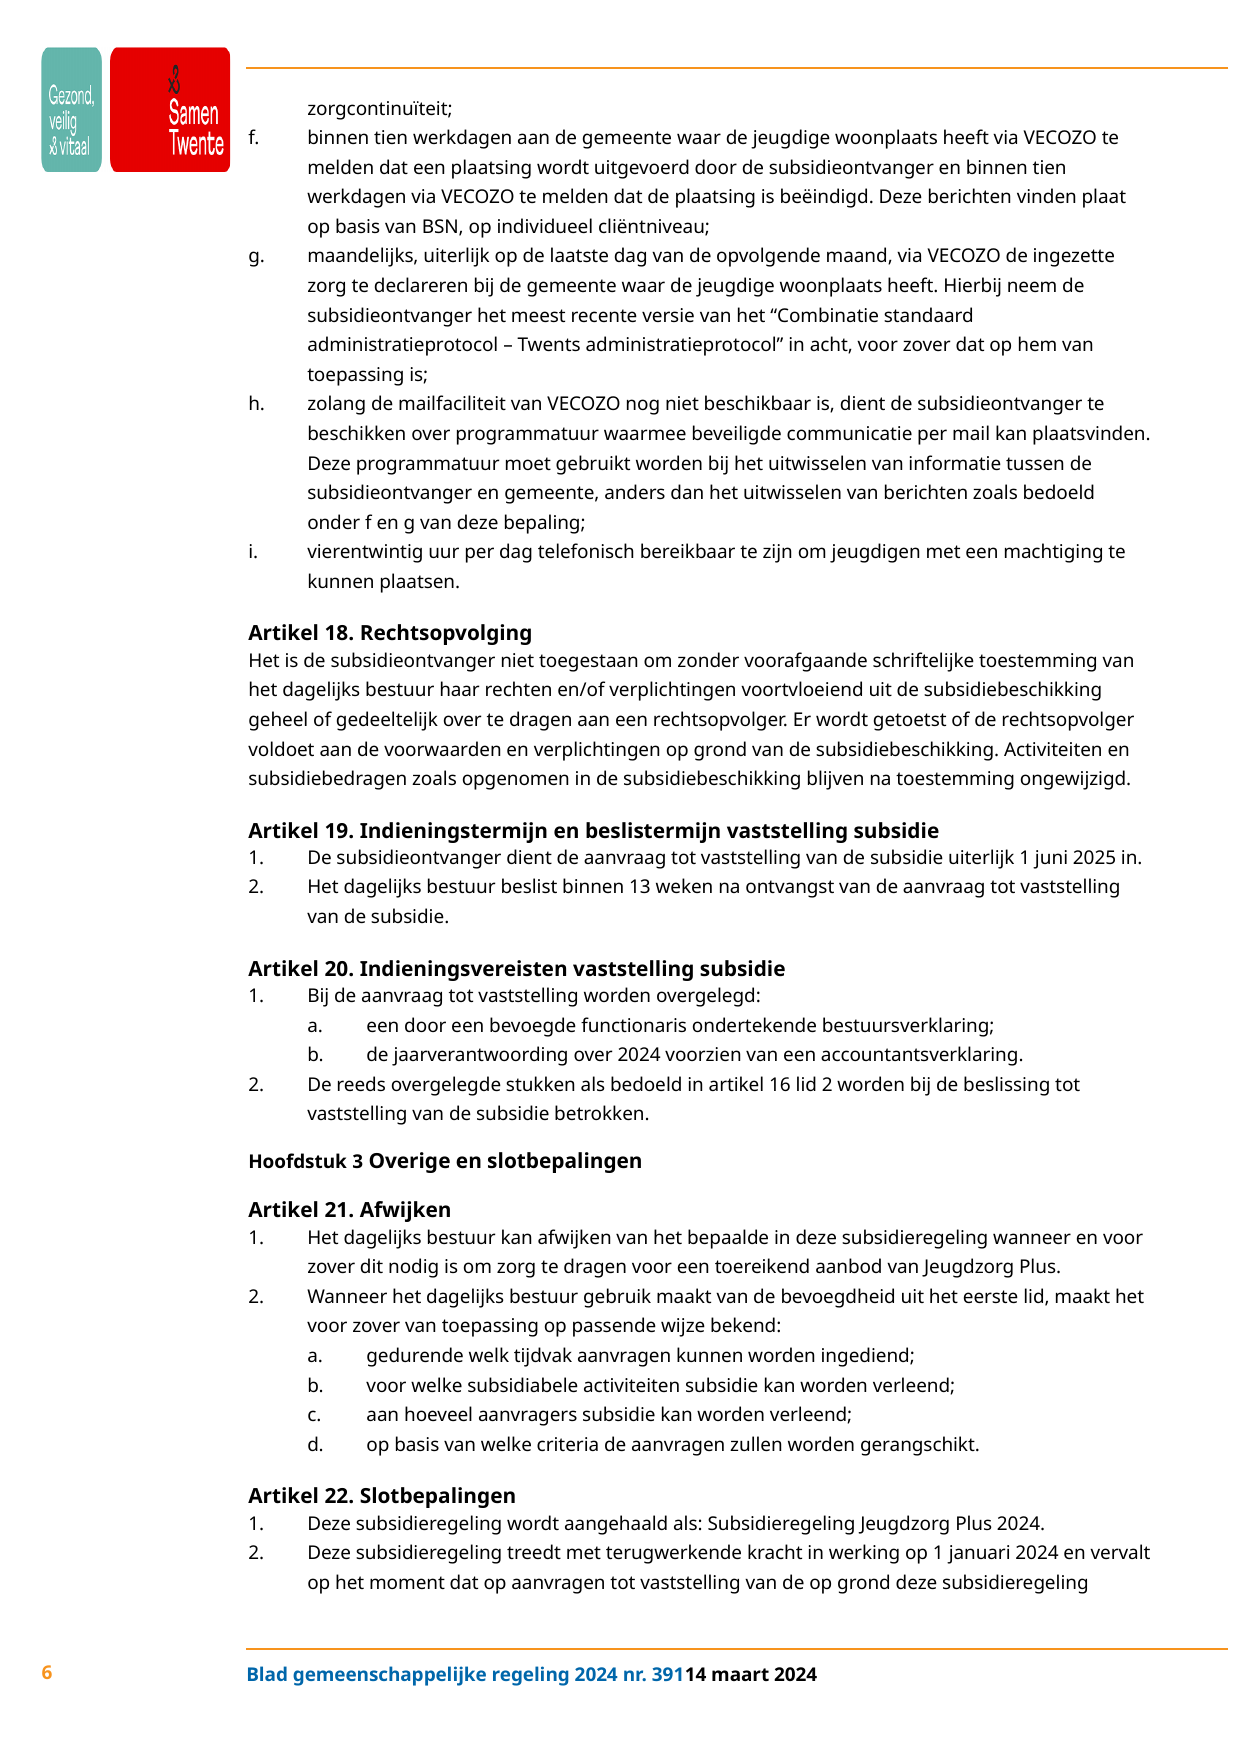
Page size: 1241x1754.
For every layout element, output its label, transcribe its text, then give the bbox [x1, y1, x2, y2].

list Het dagelijks bestuur kan afwijken van het bepaalde in deze subsidieregeling wanneer en voor zover dit nodig is om zorg te dragen voor een toereikend aanbod van Jeugdzorg Plus. [248, 1224, 1152, 1279]
list De reeds overgelegde stukken als bedoeld in artikel 16 lid 2 worden bij de beslissing tot vaststelling van de subsidie betrokken. [248, 1071, 1152, 1126]
list zorgcontinuïteit; [248, 95, 1152, 121]
list Deze subsidieregeling treedt met terugwerkende kracht in werking op 1 januari 2024 en vervalt op het moment dat op aanvragen tot vaststelling van de op grond deze subsidieregeling [248, 1539, 1152, 1595]
list gedurende welk tijdvak aanvragen kunnen worden ingediend; [307, 1342, 1152, 1368]
list de jaarverantwoording over 2024 voorzien van een accountantsverklaring. [307, 1041, 1152, 1067]
list Deze subsidieregeling wordt aangehaald als: Subsidieregeling Jeugdzorg Plus 2024. [248, 1510, 1152, 1536]
text Artikel 22. Slotbepalingen [248, 1481, 1152, 1510]
list De subsidieontvanger dient de aanvraag tot vaststelling van de subsidie uiterlijk 1 juni 2025 in. [248, 844, 1152, 870]
text Het is de subsidieontvanger niet toegestaan om zonder voorafgaande schriftelijke toestemming van het dagelijks bestuur haar rechten en/of verplichtingen voortvloeiend uit de subsidiebeschikking geheel of gedeeltelijk over te dragen aan een rechtsopvolger. Er wordt getoetst of de rechtsopvolger voldoet aan de voorwaarden en verplichtingen op grond van de subsidiebeschikking. Activiteiten en subsidiebedragen zoals opgenomen in de subsidiebeschikking blijven na toestemming ongewijzigd. [248, 647, 1152, 791]
text Artikel 20. Indieningsvereisten vaststelling subsidie [248, 954, 1152, 982]
text Hoofdstuk 3 Overige en slotbepalingen [248, 1146, 1152, 1174]
list binnen tien werkdagen aan de gemeente waar de jeugdige woonplaats heeft via VECOZO te melden dat een plaatsing wordt uitgevoerd door de subsidieontvanger en binnen tien werkdagen via VECOZO te melden dat de plaatsing is beëindigd. Deze berichten vinden plaat op basis van BSN, op individueel cliëntniveau; [248, 124, 1152, 239]
list een door een bevoegde functionaris ondertekende bestuursverklaring; [307, 1012, 1152, 1037]
list Het dagelijks bestuur beslist binnen 13 weken na ontvangst van de aanvraag tot vaststelling van de subsidie. [248, 874, 1152, 929]
text Artikel 18. Rechtsopvolging [248, 618, 1152, 647]
text Artikel 19. Indieningstermijn en beslistermijn vaststelling subsidie [248, 816, 1152, 844]
list op basis van welke criteria de aanvragen zullen worden gerangschikt. [307, 1431, 1152, 1457]
picture [41, 47, 231, 172]
list zolang de mailfaciliteit van VECOZO nog niet beschikbaar is, dient de subsidieontvanger te beschikken over programmatuur waarmee beveiligde communicatie per mail kan plaatsvinden. Deze programmatuur moet gebruikt worden bij het uitwisselen van informatie tussen de subsidieontvanger en gemeente, anders dan het uitwisselen van berichten zoals bedoeld onder f en g van deze bepaling; [248, 391, 1152, 535]
list Wanneer het dagelijks bestuur gebruik maakt van de bevoegdheid uit het eerste lid, maakt het voor zover van toepassing op passende wijze bekend: [248, 1283, 1152, 1338]
text Artikel 21. Afwijken [248, 1195, 1152, 1224]
list voor welke subsidiabele activiteiten subsidie kan worden verleend; [307, 1372, 1152, 1397]
list maandelijks, uiterlijk op de laatste dag van de opvolgende maand, via VECOZO de ingezette zorg te declareren bij de gemeente waar de jeugdige woonplaats heeft. Hierbij neem de subsidieontvanger het meest recente versie van het “Combinatie standaard administratieprotocol – Twents administratieprotocol” in acht, voor zover dat op hem van toepassing is; [248, 243, 1152, 387]
list aan hoeveel aanvragers subsidie kan worden verleend; [307, 1401, 1152, 1427]
list vierentwintig uur per dag telefonisch bereikbaar te zijn om jeugdigen met een machtiging te kunnen plaatsen. [248, 538, 1152, 594]
list Bij de aanvraag tot vaststelling worden overgelegd: [248, 982, 1152, 1008]
